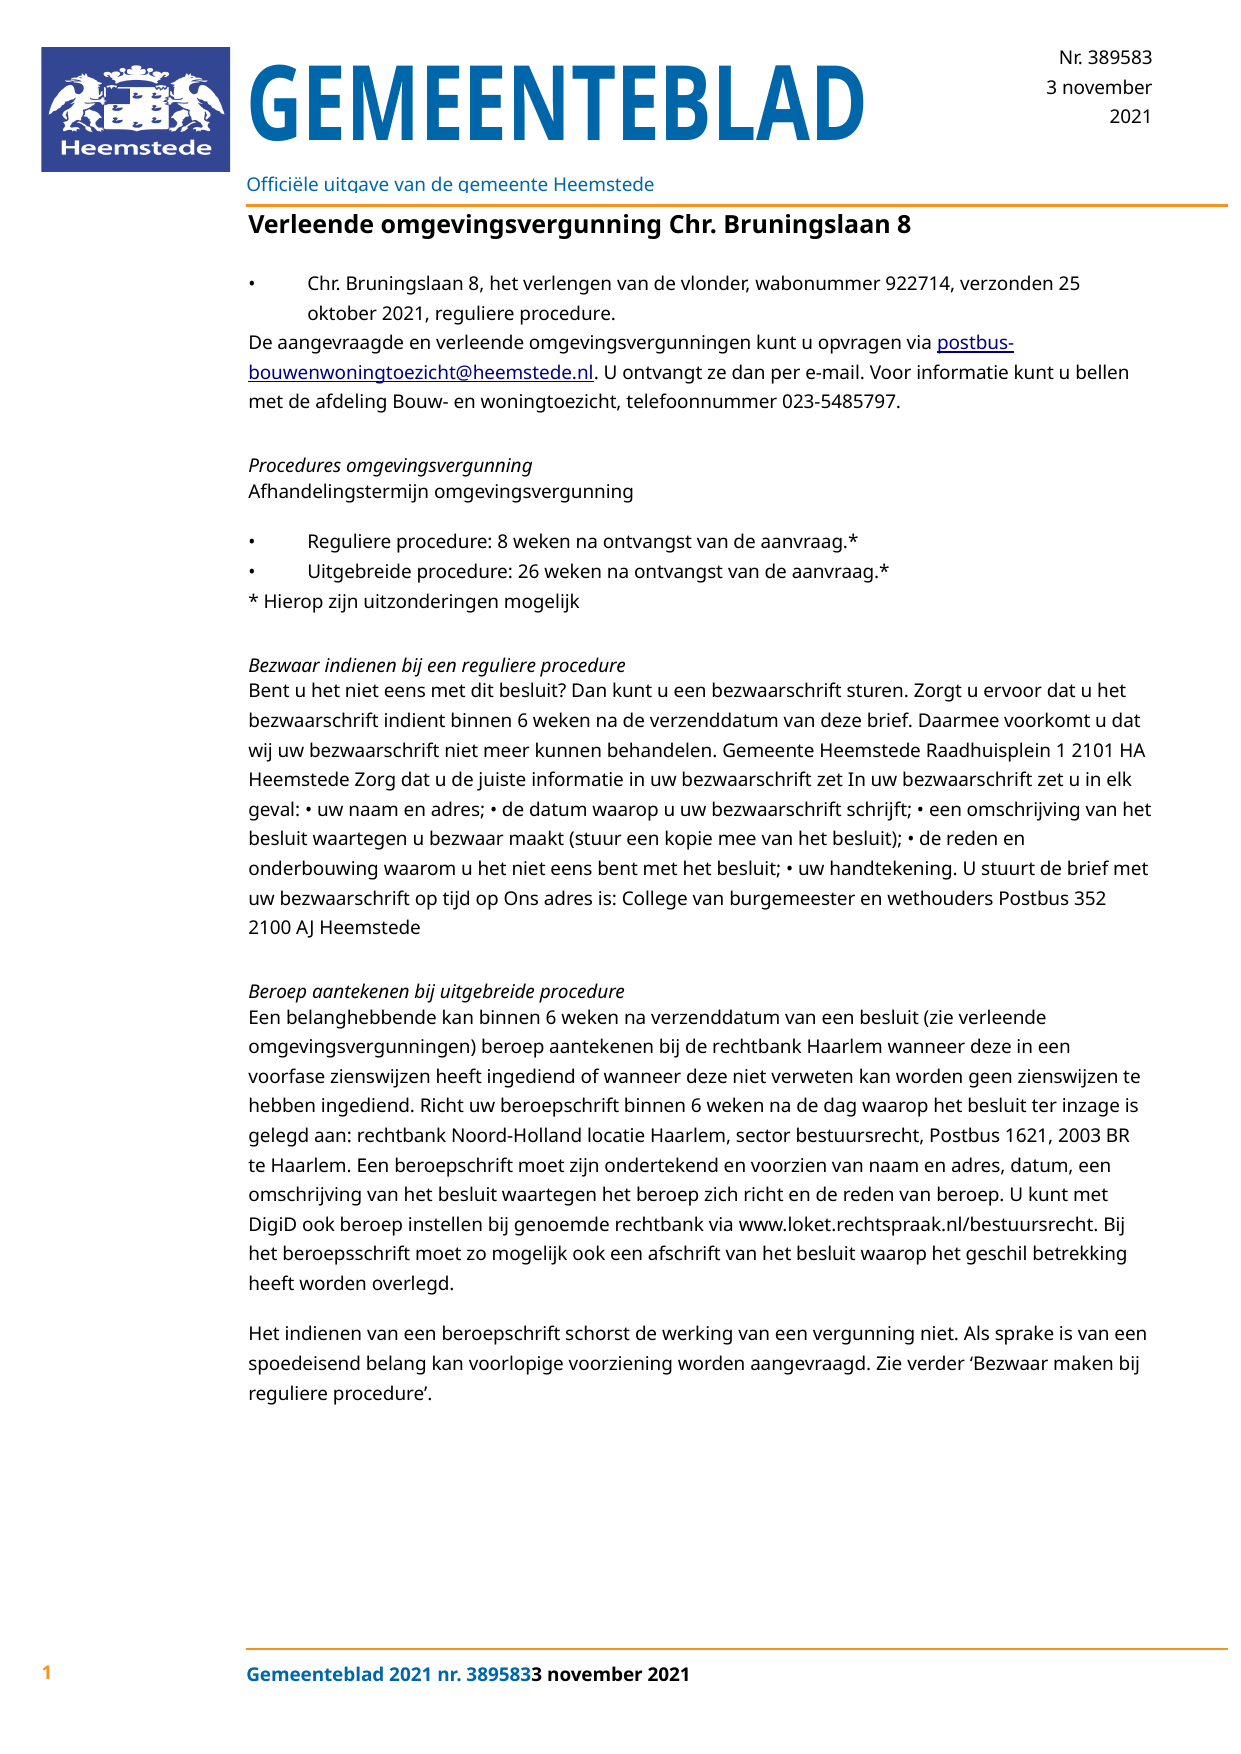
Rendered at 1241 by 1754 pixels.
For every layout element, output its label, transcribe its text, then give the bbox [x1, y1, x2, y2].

list Uitgebreide procedure: 26 weken na ontvangst van de aanvraag.* [248, 558, 1152, 584]
text Bent u het niet eens met dit besluit? Dan kunt u een bezwaarschrift sturen. Zorgt u ervoor dat u het bezwaarschrift indient binnen 6 weken na de verzenddatum van deze brief. Daarmee voorkomt u dat wij uw bezwaarschrift niet meer kunnen behandelen. Gemeente Heemstede Raadhuisplein 1 2101 HA Heemstede Zorg dat u de juiste informatie in uw bezwaarschrift zet In uw bezwaarschrift zet u in elk geval: • uw naam en adres; • de datum waarop u uw bezwaarschrift schrijft; • een omschrijving van het besluit waartegen u bezwaar maakt (stuur een kopie mee van het besluit); • de reden en onderbouwing waarom u het niet eens bent met het besluit; • uw handtekening. U stuurt de brief met uw bezwaarschrift op tijd op Ons adres is: College van burgemeester en wethouders Postbus 352 2100 AJ Heemstede [248, 678, 1152, 940]
text Afhandelingstermijn omgevingsvergunning [248, 478, 1152, 504]
list Reguliere procedure: 8 weken na ontvangst van de aanvraag.* [248, 529, 1152, 554]
text * Hierop zijn uitzonderingen mogelijk [248, 588, 1152, 614]
text Bezwaar indienen bij een reguliere procedure [248, 652, 1152, 678]
text Het indienen van een beroepschrift schorst de werking van een vergunning niet. Als sprake is van een spoedeisend belang kan voorlopige voorziening worden aangevraagd. Zie verder ‘Bezwaar maken bij reguliere procedure’. [248, 1321, 1152, 1406]
text Een belanghebbende kan binnen 6 weken na verzenddatum van een besluit (zie verleende omgevingsvergunningen) beroep aantekenen bij de rechtbank Haarlem wanneer deze in een voorfase zienswijzen heeft ingediend of wanneer deze niet verweten kan worden geen zienswijzen te hebben ingediend. Richt uw beroepschrift binnen 6 weken na de dag waarop het besluit ter inzage is gelegd aan: rechtbank Noord-Holland locatie Haarlem, sector bestuursrecht, Postbus 1621, 2003 BR te Haarlem. Een beroepschrift moet zijn ondertekend en voorzien van naam en adres, datum, een omschrijving van het besluit waartegen het beroep zich richt en de reden van beroep. U kunt met DigiD ook beroep instellen bij genoemde rechtbank via www.loket.rechtspraak.nl/bestuursrecht. Bij het beroepsschrift moet zo mogelijk ook een afschrift van het besluit waarop het geschil betrekking heeft worden overlegd. [248, 1004, 1152, 1296]
list Chr. Bruningslaan 8, het verlengen van de vlonder, wabonummer 922714, verzonden 25 oktober 2021, reguliere procedure. [248, 270, 1152, 326]
text De aangevraagde en verleende omgevingsvergunningen kunt u opvragen via postbus-bouwenwoningtoezicht@heemstede.nl. U ontvangt ze dan per e-mail. Voor informatie kunt u bellen met de afdeling Bouw- en woningtoezicht, telefoonnummer 023-5485797. [248, 329, 1152, 414]
text Procedures omgevingsvergunning [248, 453, 1152, 478]
text Beroep aantekenen bij uitgebreide procedure [248, 978, 1152, 1004]
text Verleende omgevingsvergunning Chr. Bruningslaan 8 [248, 207, 1152, 241]
picture [41, 47, 231, 172]
